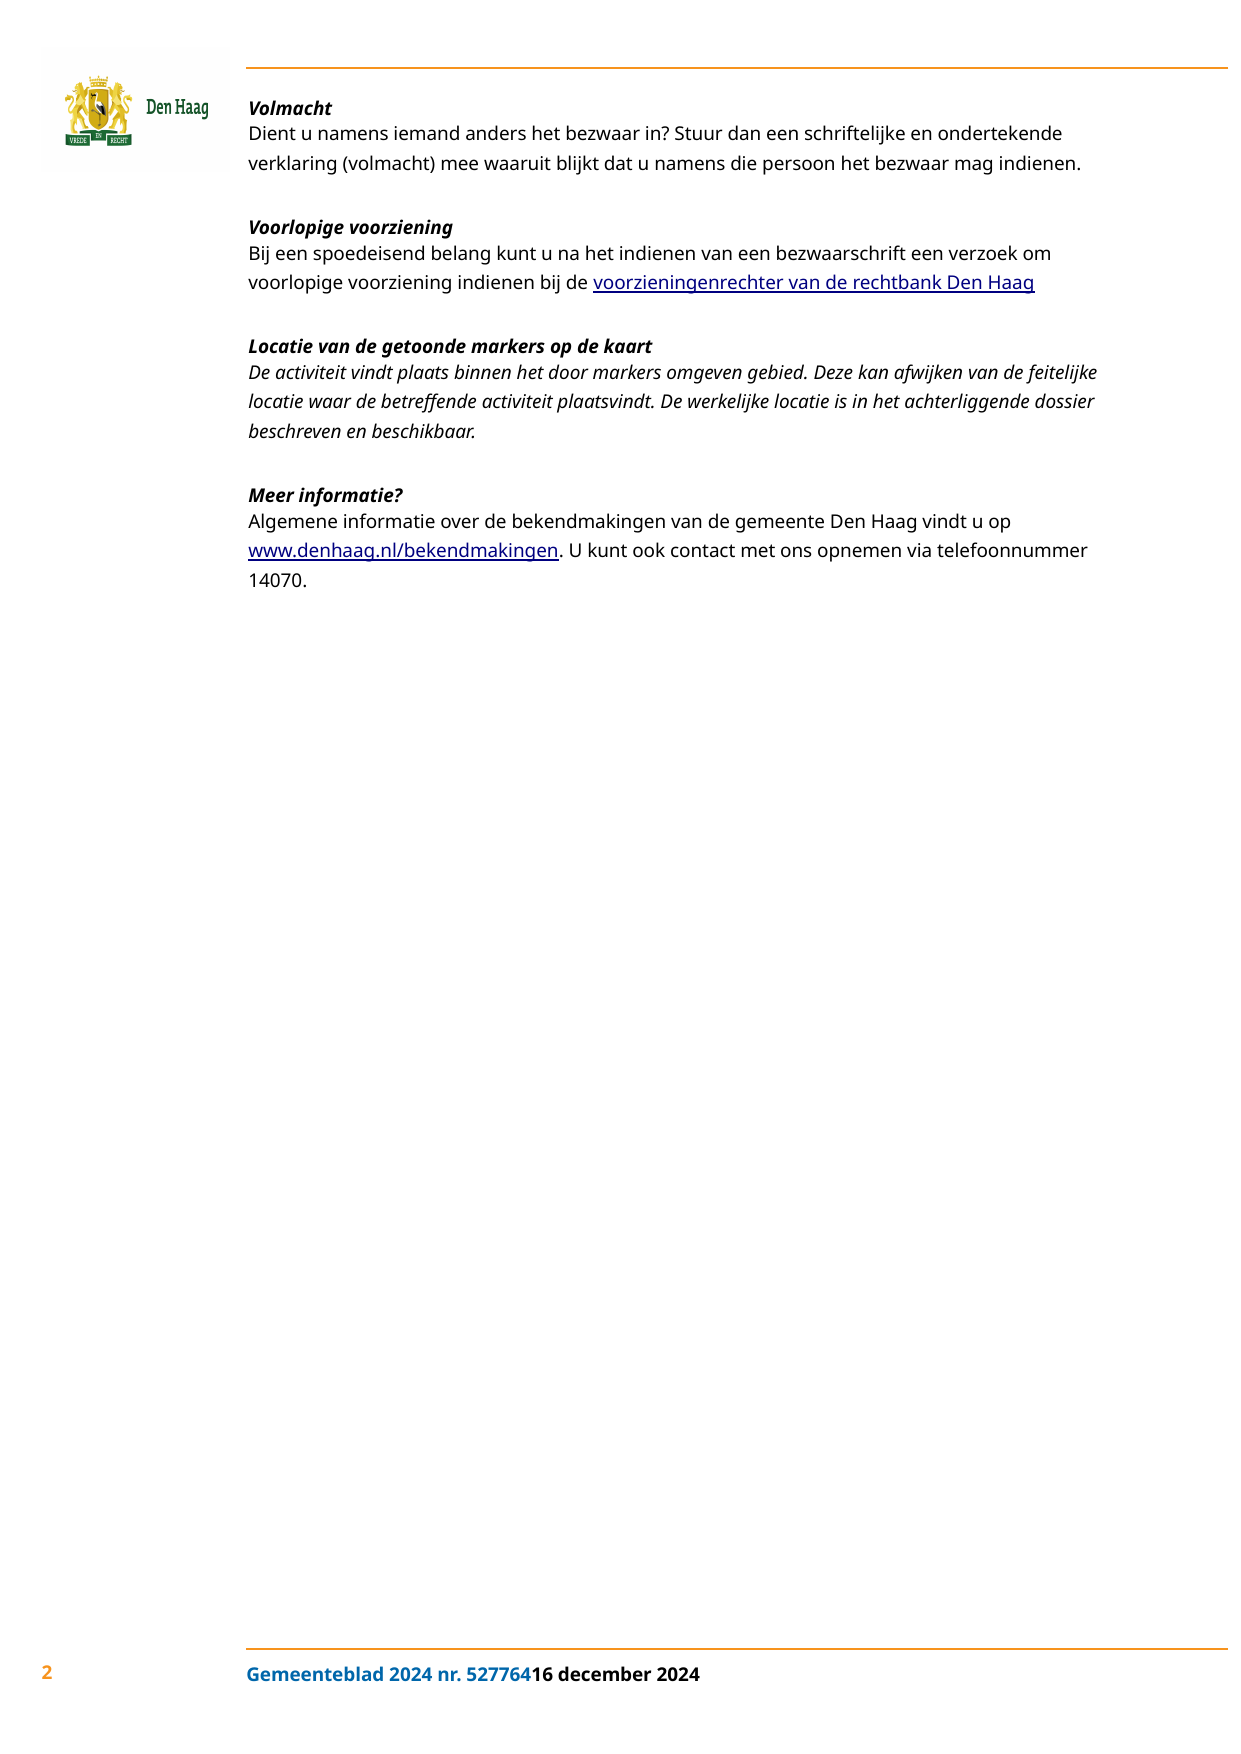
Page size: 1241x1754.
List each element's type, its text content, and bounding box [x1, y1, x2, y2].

text Meer informatie? [248, 482, 1152, 508]
picture [41, 47, 231, 172]
text De activiteit vindt plaats binnen het door markers omgeven gebied. Deze kan afwijken van de feitelijke locatie waar de betreffende activiteit plaatsvindt. De werkelijke locatie is in het achterliggende dossier beschreven en beschikbaar. [248, 359, 1152, 444]
text Voorlopige voorziening [248, 214, 1152, 240]
text Bij een spoedeisend belang kunt u na het indienen van een bezwaarschrift een verzoek om voorlopige voorziening indienen bij de voorzieningenrechter van de rechtbank Den Haag [248, 240, 1152, 295]
text Dient u namens iemand anders het bezwaar in? Stuur dan een schriftelijke en ondertekende verklaring (volmacht) mee waaruit blijkt dat u namens die persoon het bezwaar mag indienen. [248, 121, 1152, 176]
text Algemene informatie over de bekendmakingen van de gemeente Den Haag vindt u op www.denhaag.nl/bekendmakingen. U kunt ook contact met ons opnemen via telefoonnummer 14070. [248, 508, 1152, 593]
text Locatie van de getoonde markers op de kaart [248, 333, 1152, 359]
text Volmacht [248, 95, 1152, 121]
